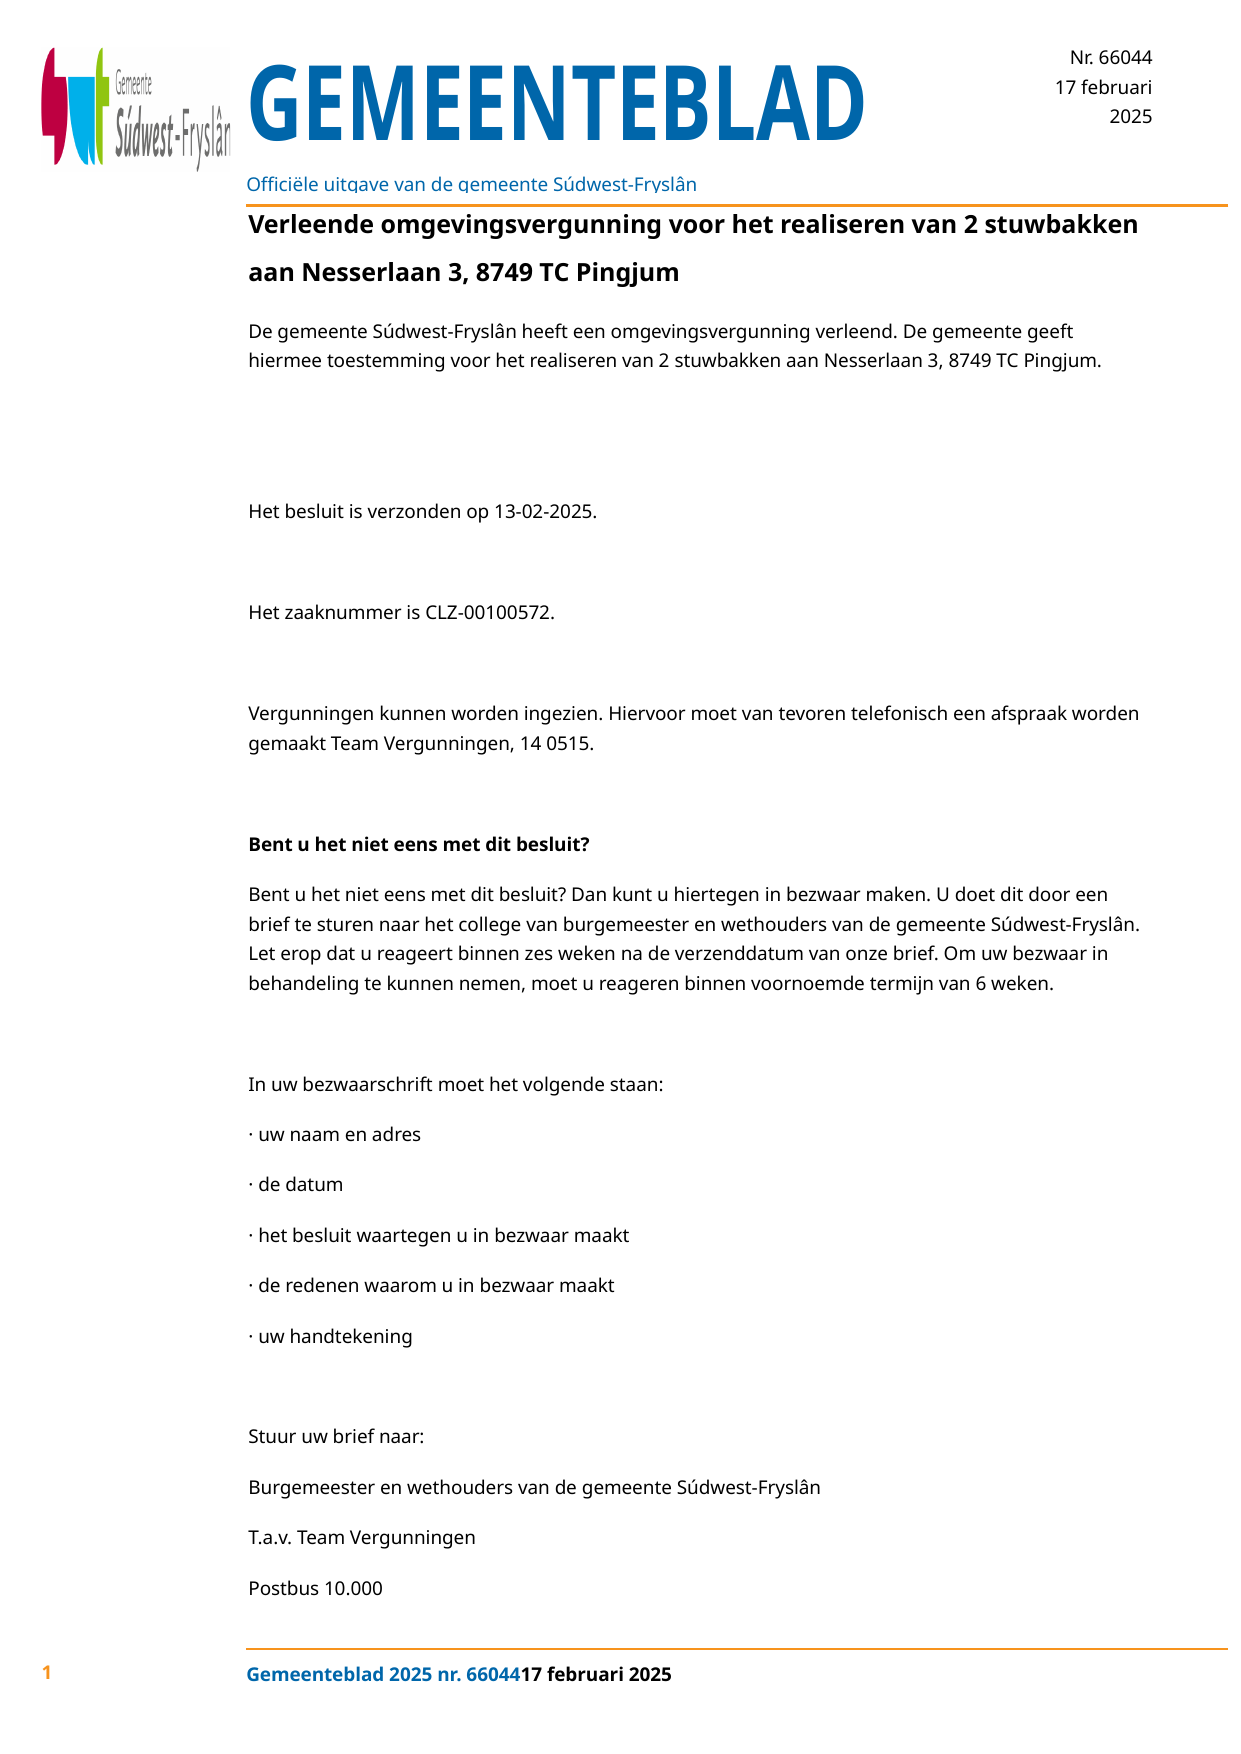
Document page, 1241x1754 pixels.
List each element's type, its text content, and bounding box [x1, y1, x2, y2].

text Bent u het niet eens met dit besluit? Dan kunt u hiertegen in bezwaar maken. U doet dit door een brief te sturen naar het college van burgemeester en wethouders van de gemeente Súdwest-Fryslân. Let erop dat u reageert binnen zes weken na de verzenddatum van onze brief. Om uw bezwaar in behandeling te kunnen nemen, moet u reageren binnen voornoemde termijn van 6 weken. [248, 881, 1152, 996]
text · uw handtekening [248, 1323, 1152, 1349]
text De gemeente Súdwest-Fryslân heeft een omgevingsvergunning verleend. De gemeente geeft hiermee toestemming voor het realiseren van 2 stuwbakken aan Nesserlaan 3, 8749 TC Pingjum. [248, 318, 1152, 373]
text Het besluit is verzonden op 13-02-2025. [248, 499, 1152, 524]
text · uw naam en adres [248, 1121, 1152, 1147]
text In uw bezwaarschrift moet het volgende staan: [248, 1071, 1152, 1097]
text Het zaaknummer is CLZ-00100572. [248, 599, 1152, 625]
text Stuur uw brief naar: [248, 1424, 1152, 1449]
picture [41, 47, 231, 172]
text Bent u het niet eens met dit besluit? [248, 831, 1152, 857]
text · het besluit waartegen u in bezwaar maakt [248, 1222, 1152, 1248]
text Vergunningen kunnen worden ingezien. Hiervoor moet van tevoren telefonisch een afspraak worden gemaakt Team Vergunningen, 14 0515. [248, 700, 1152, 756]
text · de redenen waarom u in bezwaar maakt [248, 1272, 1152, 1298]
text T.a.v. Team Vergunningen [248, 1524, 1152, 1550]
text · de datum [248, 1172, 1152, 1197]
text Burgemeester en wethouders van de gemeente Súdwest-Fryslân [248, 1474, 1152, 1500]
text Postbus 10.000 [248, 1575, 1152, 1601]
text Verleende omgevingsvergunning voor het realiseren van 2 stuwbakken aan Nesserlaan 3, 8749 TC Pingjum [248, 207, 1152, 288]
